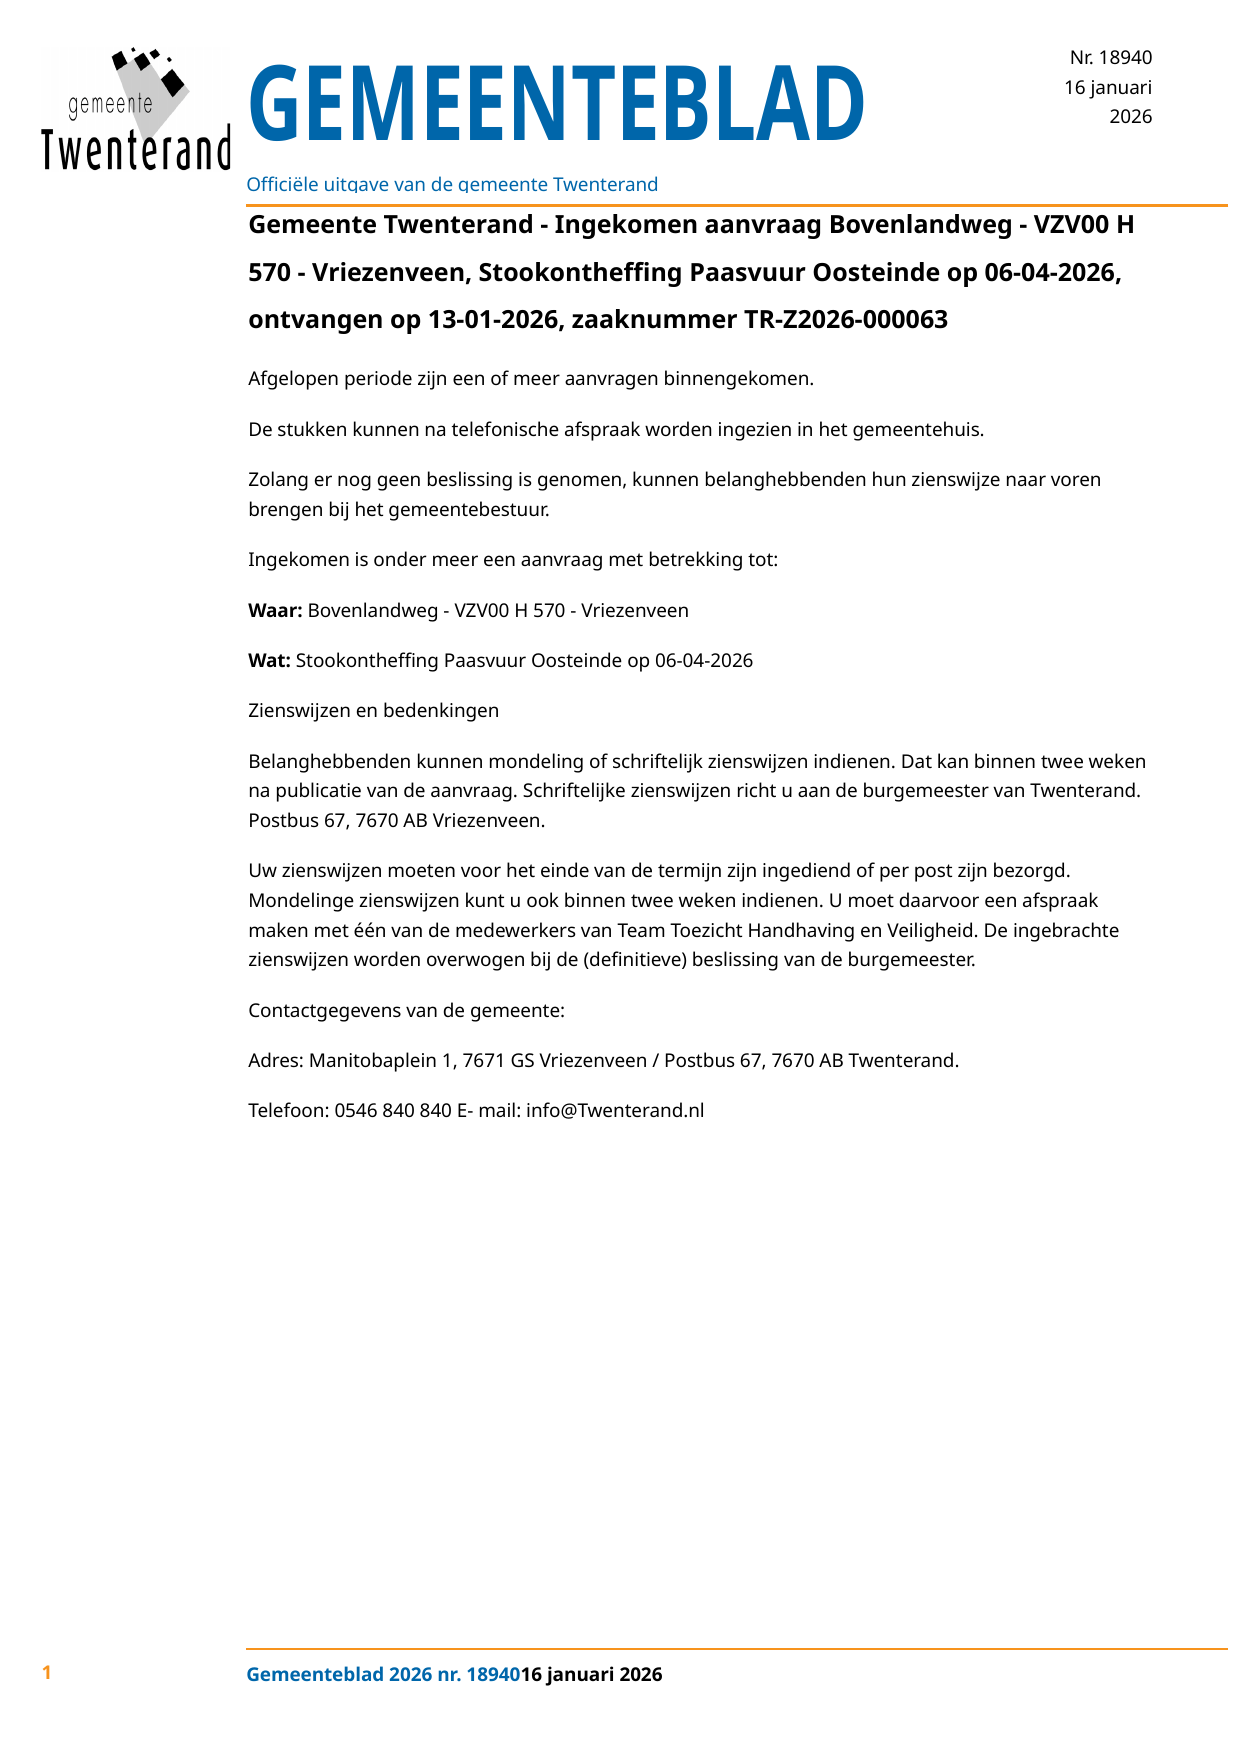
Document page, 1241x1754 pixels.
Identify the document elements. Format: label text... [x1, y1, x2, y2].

text Afgelopen periode zijn een of meer aanvragen binnengekomen. [248, 366, 1152, 391]
text Wat: Stookontheffing Paasvuur Oosteinde op 06-04-2026 [248, 647, 1152, 673]
text De stukken kunnen na telefonische afspraak worden ingezien in het gemeentehuis. [248, 416, 1152, 442]
text Zienswijzen en bedenkingen [248, 698, 1152, 723]
text Zolang er nog geen beslissing is genomen, kunnen belanghebbenden hun zienswijze naar voren brengen bij het gemeentebestuur. [248, 466, 1152, 522]
picture [41, 47, 231, 172]
text Ingekomen is onder meer een aanvraag met betrekking tot: [248, 546, 1152, 572]
text Uw zienswijzen moeten voor het einde van de termijn zijn ingediend of per post zijn bezorgd. Mondelinge zienswijzen kunt u ook binnen twee weken indienen. U moet daarvoor een afspraak maken met één van de medewerkers van Team Toezicht Handhaving en Veiligheid. De ingebrachte zienswijzen worden overwogen bij de (definitieve) beslissing van de burgemeester. [248, 858, 1152, 972]
text Adres: Manitobaplein 1, 7671 GS Vriezenveen / Postbus 67, 7670 AB Twenterand. [248, 1047, 1152, 1073]
text Telefoon: 0546 840 840 E- mail: info@Twenterand.nl [248, 1098, 1152, 1123]
text Waar: Bovenlandweg - VZV00 H 570 - Vriezenveen [248, 597, 1152, 622]
text Contactgegevens van de gemeente: [248, 997, 1152, 1022]
text Belanghebbenden kunnen mondeling of schriftelijk zienswijzen indienen. Dat kan binnen twee weken na publicatie van de aanvraag. Schriftelijke zienswijzen richt u aan de burgemeester van Twenterand. Postbus 67, 7670 AB Vriezenveen. [248, 748, 1152, 833]
text Gemeente Twenterand - Ingekomen aanvraag Bovenlandweg - VZV00 H 570 - Vriezenveen, Stookontheffing Paasvuur Oosteinde op 06-04-2026, ontvangen op 13-01-2026, zaaknummer TR-Z2026-000063 [248, 207, 1152, 336]
